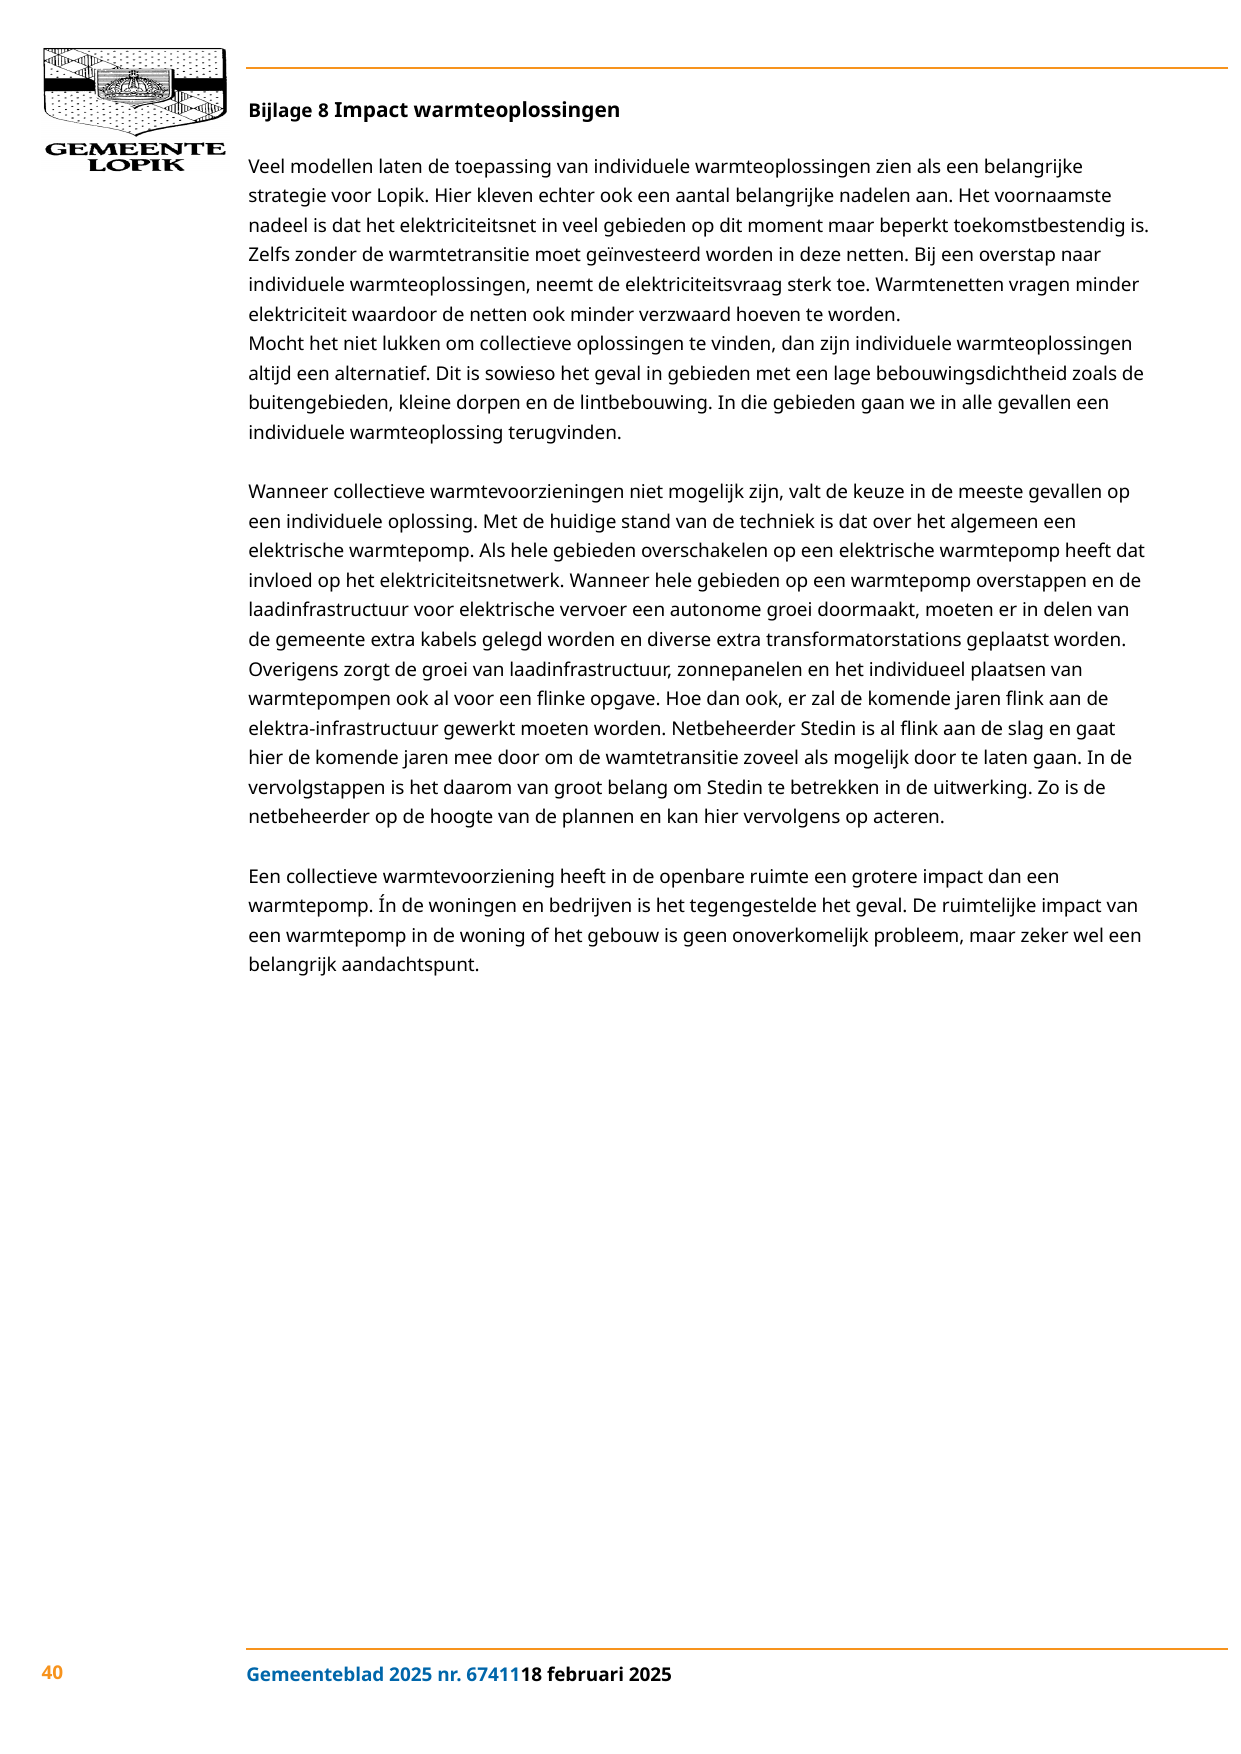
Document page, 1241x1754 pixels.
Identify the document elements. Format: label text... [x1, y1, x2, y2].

picture [41, 47, 231, 172]
text Wanneer collectieve warmtevoorzieningen niet mogelijk zijn, valt de keuze in de meeste gevallen op een individuele oplossing. Met de huidige stand van de techniek is dat over het algemeen een elektrische warmtepomp. Als hele gebieden overschakelen op een elektrische warmtepomp heeft dat invloed op het elektriciteitsnetwerk. Wanneer hele gebieden op een warmtepomp overstappen en de laadinfrastructuur voor elektrische vervoer een autonome groei doormaakt, moeten er in delen van de gemeente extra kabels gelegd worden en diverse extra transformatorstations geplaatst worden. Overigens zorgt de groei van laadinfrastructuur, zonnepanelen en het individueel plaatsen van warmtepompen ook al voor een flinke opgave. Hoe dan ook, er zal de komende jaren flink aan de elektra-infrastructuur gewerkt moeten worden. Netbeheerder Stedin is al flink aan de slag en gaat hier de komende jaren mee door om de wamtetransitie zoveel als mogelijk door te laten gaan. In de vervolgstappen is het daarom van groot belang om Stedin te betrekken in de uitwerking. Zo is de netbeheerder op de hoogte van de plannen en kan hier vervolgens op acteren. [248, 478, 1152, 829]
text Mocht het niet lukken om collectieve oplossingen te vinden, dan zijn individuele warmteoplossingen altijd een alternatief. Dit is sowieso het geval in gebieden met een lage bebouwingsdichtheid zoals de buitengebieden, kleine dorpen en de lintbebouwing. In die gebieden gaan we in alle gevallen een individuele warmteoplossing terugvinden. [248, 330, 1152, 445]
text Een collectieve warmtevoorziening heeft in de openbare ruimte een grotere impact dan een warmtepomp. Ín de woningen en bedrijven is het tegengestelde het geval. De ruimtelijke impact van een warmtepomp in de woning of het gebouw is geen onoverkomelijk probleem, maar zeker wel een belangrijk aandachtspunt. [248, 863, 1152, 977]
text Veel modellen laten de toepassing van individuele warmteoplossingen zien als een belangrijke strategie voor Lopik. Hier kleven echter ook een aantal belangrijke nadelen aan. Het voornaamste nadeel is dat het elektriciteitsnet in veel gebieden op dit moment maar beperkt toekomstbestendig is. Zelfs zonder de warmtetransitie moet geïnvesteerd worden in deze netten. Bij een overstap naar individuele warmteoplossingen, neemt de elektriciteitsvraag sterk toe. Warmtenetten vragen minder elektriciteit waardoor de netten ook minder verzwaard hoeven te worden. [248, 153, 1152, 327]
text Bijlage 8 Impact warmteoplossingen [248, 95, 1152, 123]
